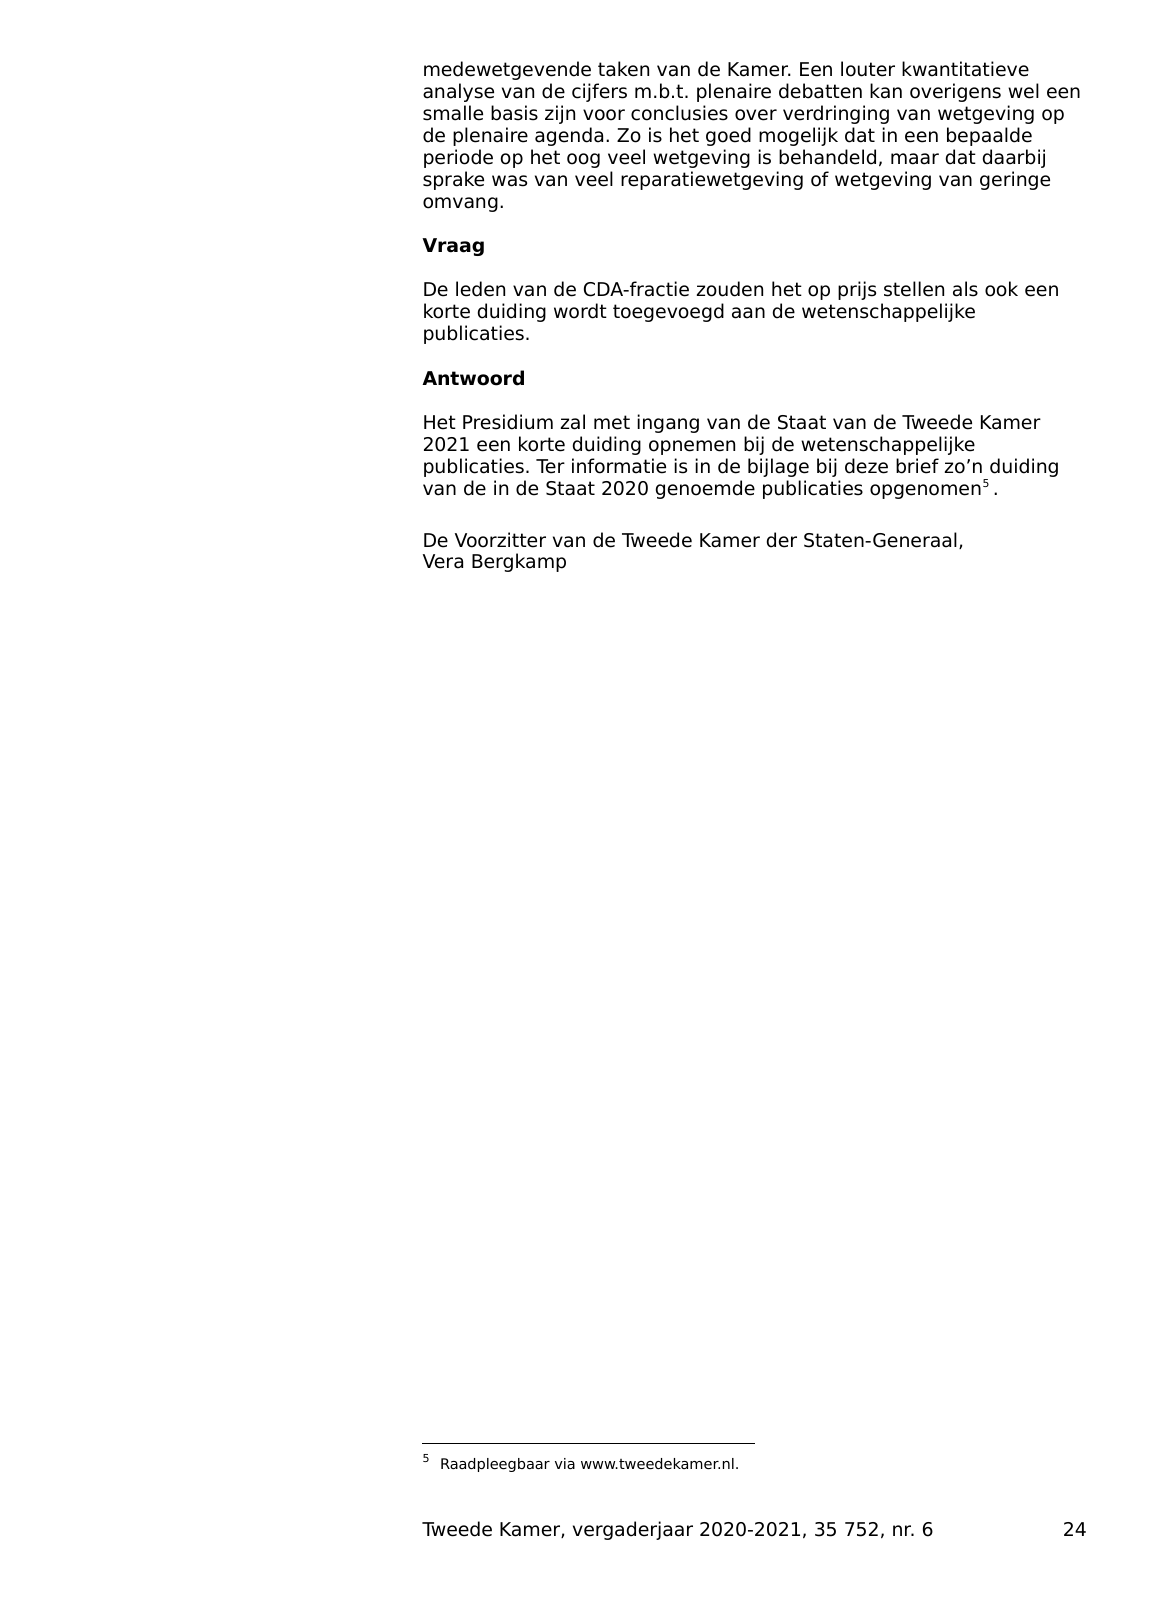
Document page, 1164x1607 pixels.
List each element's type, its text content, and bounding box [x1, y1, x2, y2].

text De Voorzitter van de Tweede Kamer der Staten-Generaal, Vera Bergkamp [422, 529, 1087, 573]
subtitle Antwoord [422, 367, 1087, 389]
text medewetgevende taken van de Kamer. Een louter kwantitatieve analyse van de cijfers m.b.t. plenaire debatten kan overigens wel een smalle basis zijn voor conclusies over verdringing van wetgeving op de plenaire agenda. Zo is het goed mogelijk dat in een bepaalde periode op het oog veel wetgeving is behandeld, maar dat daarbij sprake was van veel reparatiewetgeving of wetgeving van geringe omvang. [422, 59, 1087, 213]
text Het Presidium zal met ingang van de Staat van de Tweede Kamer 2021 een korte duiding opnemen bij de wetenschappelijke publicaties. Ter informatie is in de bijlage bij deze brief zo’n duiding van de in de Staat 2020 genoemde publicaties opgenomen. [422, 412, 1087, 499]
text Raadpleegbaar via www.tweedekamer.nl. [422, 1452, 1087, 1474]
text De leden van de CDA-fractie zouden het op prijs stellen als ook een korte duiding wordt toegevoegd aan de wetenschappelijke publicaties. [422, 279, 1087, 345]
subtitle Vraag [422, 235, 1087, 257]
